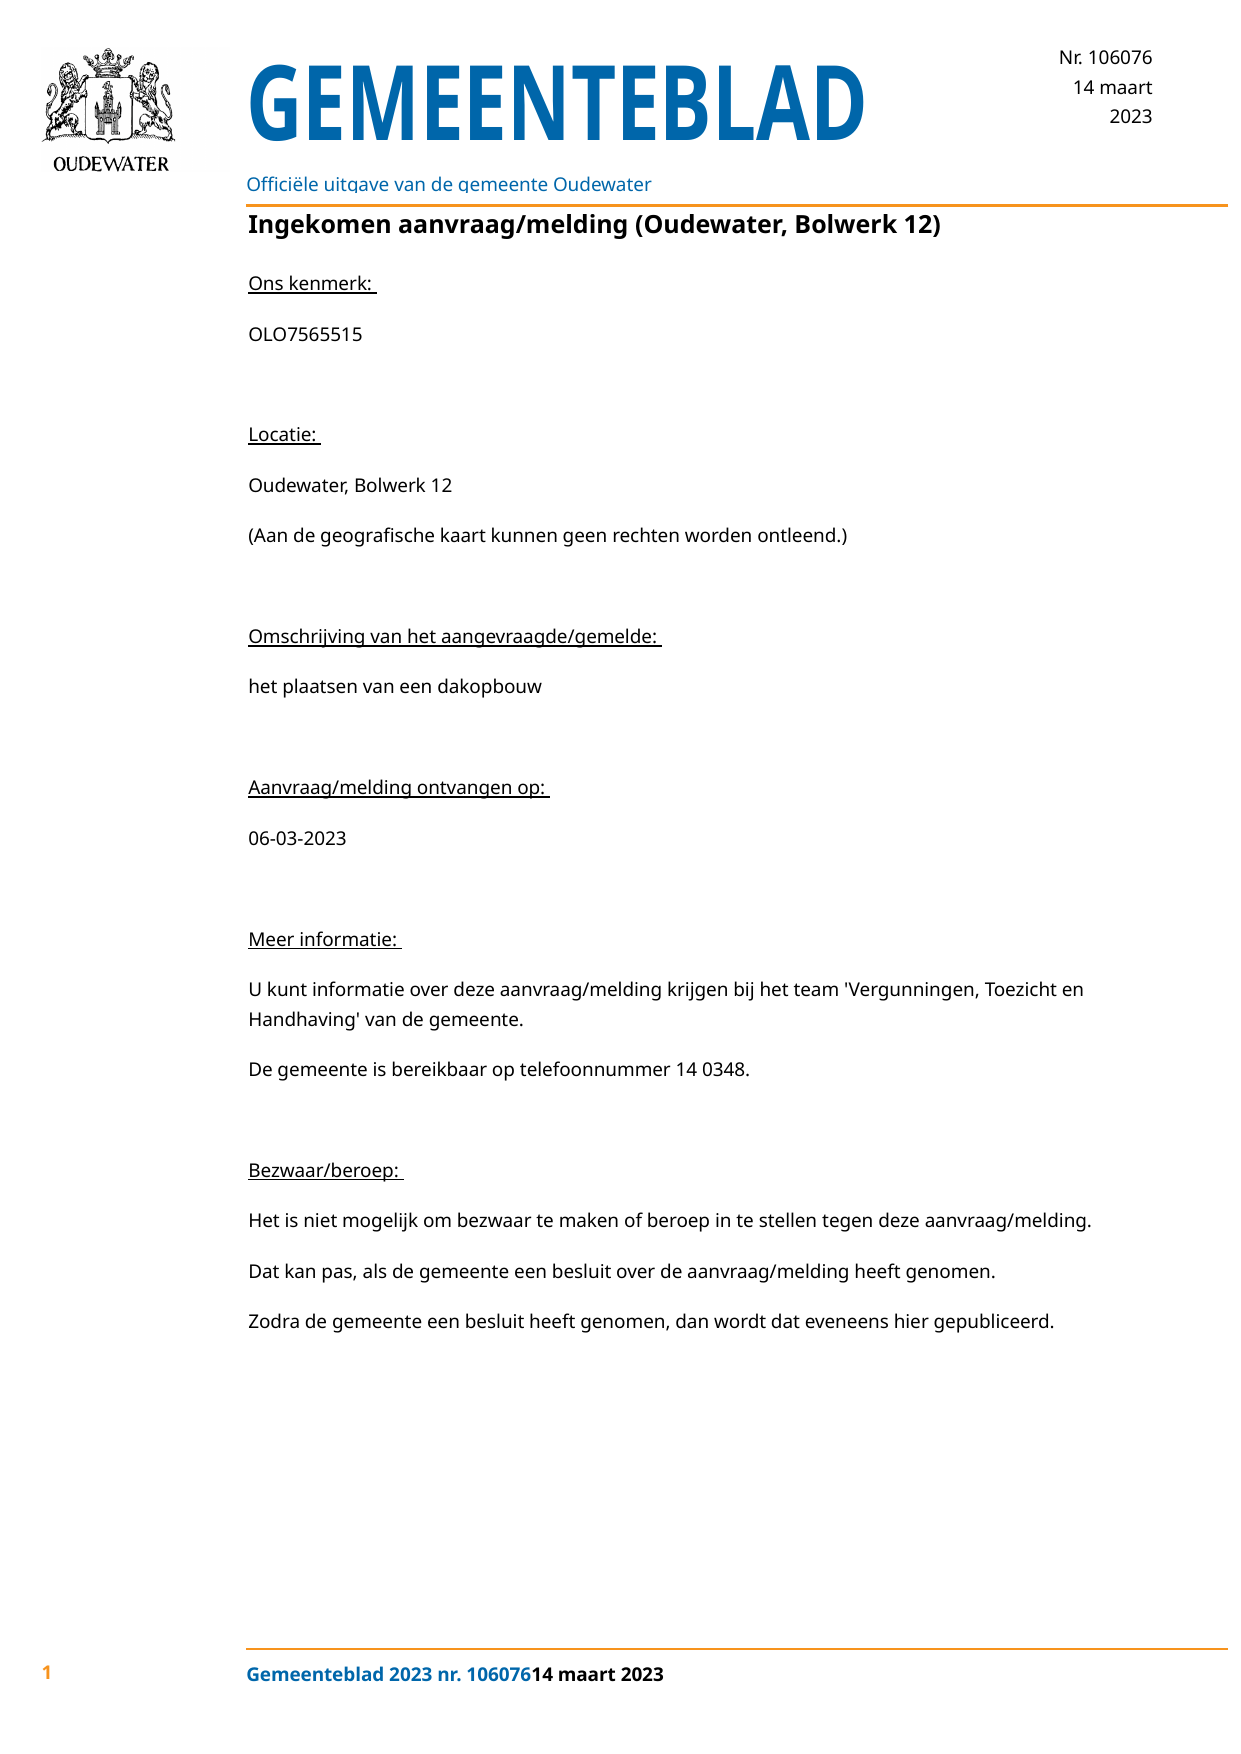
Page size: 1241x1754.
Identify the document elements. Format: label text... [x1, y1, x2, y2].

picture [41, 47, 231, 172]
text Dat kan pas, als de gemeente een besluit over de aanvraag/melding heeft genomen. [248, 1258, 1152, 1283]
text Oudewater, Bolwerk 12 [248, 472, 1152, 498]
text Meer informatie: [248, 926, 1152, 951]
text Ons kenmerk: [248, 270, 1152, 296]
text Bezwaar/beroep: [248, 1157, 1152, 1183]
text het plaatsen van een dakopbouw [248, 674, 1152, 699]
text Aanvraag/melding ontvangen op: [248, 774, 1152, 800]
text (Aan de geografische kaart kunnen geen rechten worden ontleend.) [248, 522, 1152, 548]
text Omschrijving van het aangevraagde/gemelde: [248, 623, 1152, 649]
text De gemeente is bereikbaar op telefoonnummer 14 0348. [248, 1056, 1152, 1082]
text Zodra de gemeente een besluit heeft genomen, dan wordt dat eveneens hier gepubliceerd. [248, 1308, 1152, 1334]
text Ingekomen aanvraag/melding (Oudewater, Bolwerk 12) [248, 207, 1152, 241]
text Locatie: [248, 422, 1152, 447]
text Het is niet mogelijk om bezwaar te maken of beroep in te stellen tegen deze aanvraag/melding. [248, 1207, 1152, 1233]
text OLO7565515 [248, 321, 1152, 346]
text 06-03-2023 [248, 825, 1152, 851]
text U kunt informatie over deze aanvraag/melding krijgen bij het team 'Vergunningen, Toezicht en Handhaving' van de gemeente. [248, 976, 1152, 1031]
